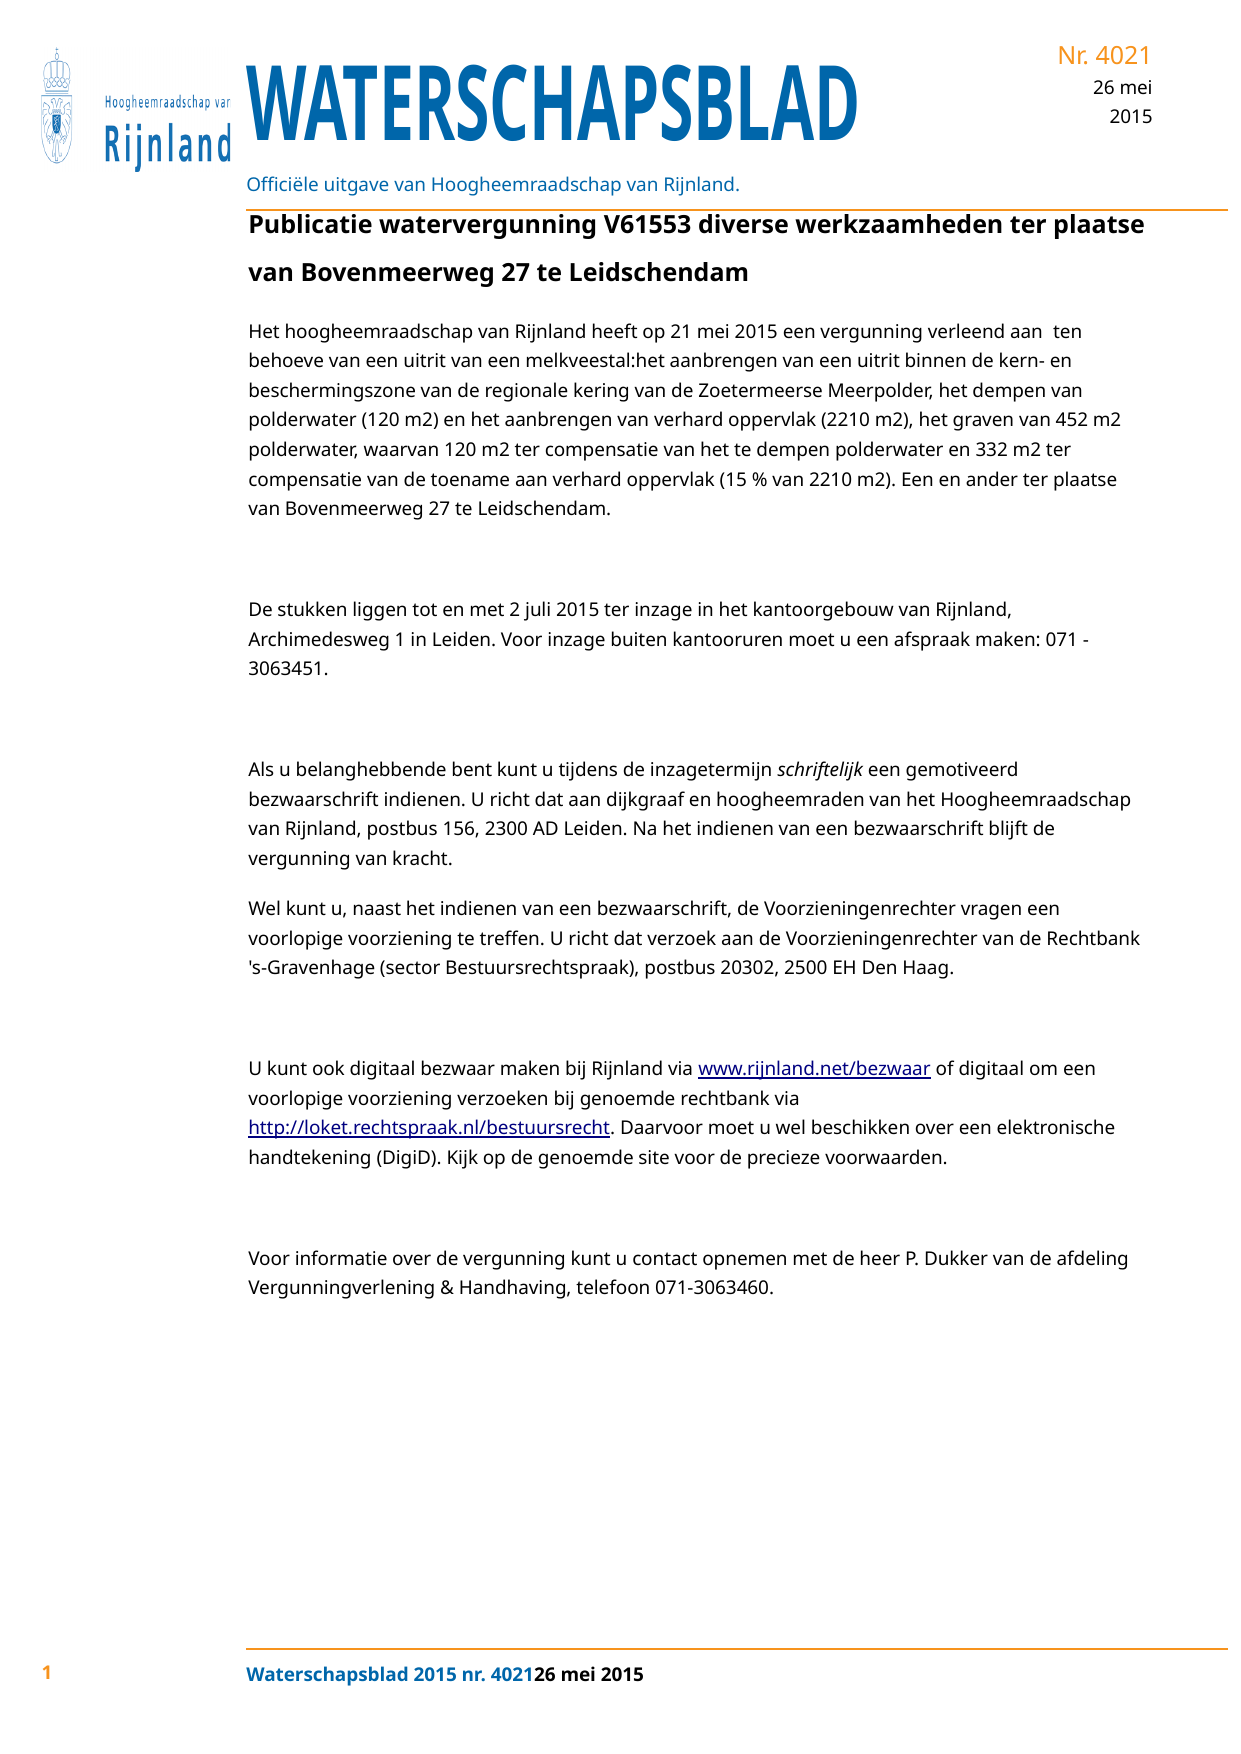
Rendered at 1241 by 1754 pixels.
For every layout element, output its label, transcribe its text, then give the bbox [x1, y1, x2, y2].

text Als u belanghebbende bent kunt u tijdens de inzagetermijn schriftelijk een gemotiveerd bezwaarschrift indienen. U richt dat aan dijkgraaf en hoogheemraden van het Hoogheemraadschap van Rijnland, postbus 156, 2300 AD Leiden. Na het indienen van een bezwaarschrift blijft de vergunning van kracht. [248, 756, 1152, 871]
text Het hoogheemraadschap van Rijnland heeft op 21 mei 2015 een vergunning verleend aan ten behoeve van een uitrit van een melkveestal:het aanbrengen van een uitrit binnen de kern- en beschermingszone van de regionale kering van de Zoetermeerse Meerpolder, het dempen van polderwater (120 m2) en het aanbrengen van verhard oppervlak (2210 m2), het graven van 452 m2 polderwater, waarvan 120 m2 ter compensatie van het te dempen polderwater en 332 m2 ter compensatie van de toename aan verhard oppervlak (15 % van 2210 m2). Een en ander ter plaatse van Bovenmeerweg 27 te Leidschendam. [248, 318, 1152, 521]
text Voor informatie over de vergunning kunt u contact opnemen met de heer P. Dukker van de afdeling Vergunningverlening & Handhaving, telefoon 071-3063460. [248, 1245, 1152, 1300]
text Wel kunt u, naast het indienen van een bezwaarschrift, de Voorzieningenrechter vragen een voorlopige voorziening te treffen. U richt dat verzoek aan de Voorzieningenrechter van de Rechtbank 's-Gravenhage (sector Bestuursrechtspraak), postbus 20302, 2500 EH Den Haag. [248, 895, 1152, 980]
text Publicatie watervergunning V61553 diverse werkzaamheden ter plaatse van Bovenmeerweg 27 te Leidschendam [248, 211, 1152, 288]
text De stukken liggen tot en met 2 juli 2015 ter inzage in het kantoorgebouw van Rijnland, Archimedesweg 1 in Leiden. Voor inzage buiten kantooruren moet u een afspraak maken: 071 - 3063451. [248, 596, 1152, 681]
picture [41, 47, 231, 172]
text U kunt ook digitaal bezwaar maken bij Rijnland via www.rijnland.net/bezwaar of digitaal om een voorlopige voorziening verzoeken bij genoemde rechtbank via http://loket.rechtspraak.nl/bestuursrecht. Daarvoor moet u wel beschikken over een elektronische handtekening (DigiD). Kijk op de genoemde site voor de precieze voorwaarden. [248, 1055, 1152, 1170]
